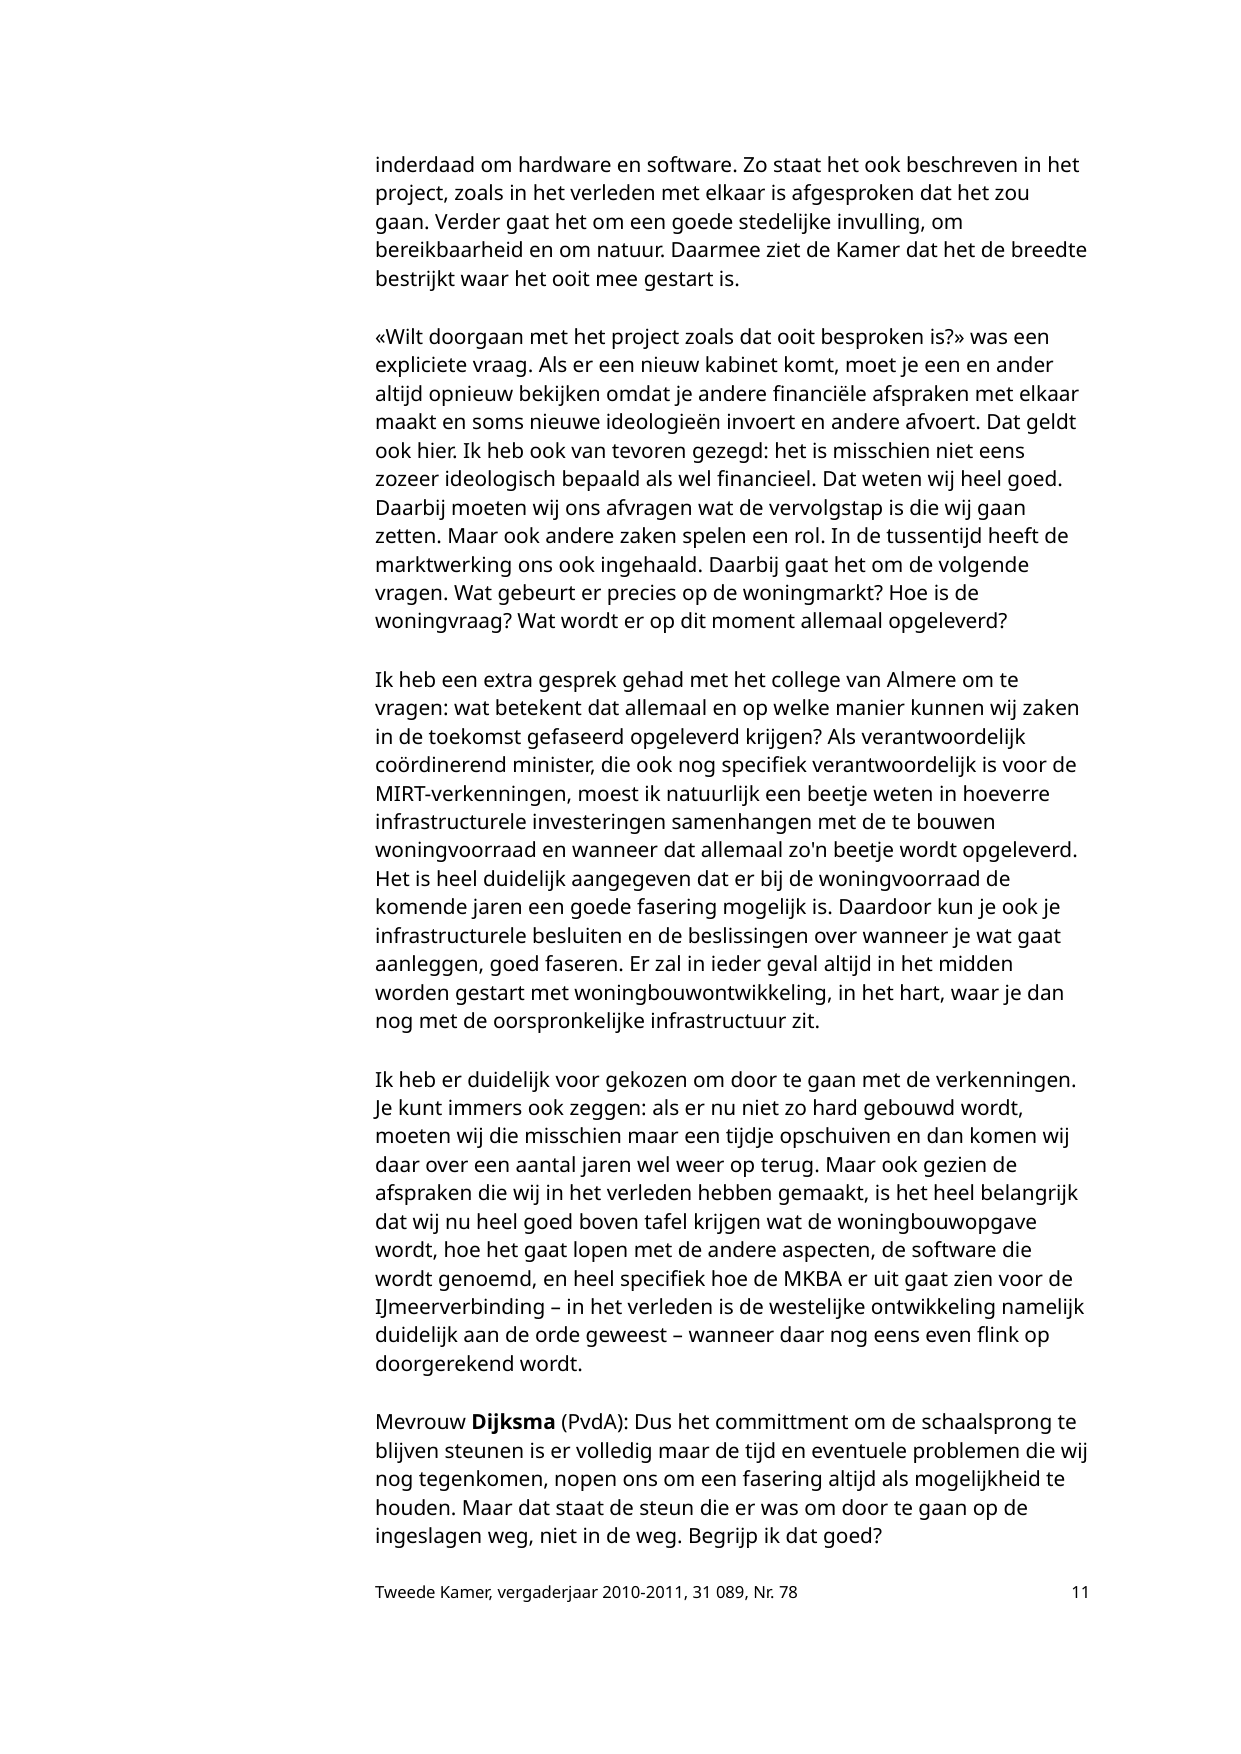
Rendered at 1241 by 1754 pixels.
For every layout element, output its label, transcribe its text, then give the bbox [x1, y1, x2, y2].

text Ik heb een extra gesprek gehad met het college van Almere om te vragen: wat betekent dat allemaal en op welke manier kunnen wij zaken in de toekomst gefaseerd opgeleverd krijgen? Als verantwoordelijk coördinerend minister, die ook nog specifiek verantwoordelijk is voor de MIRT-verkenningen, moest ik natuurlijk een beetje weten in hoeverre infrastructurele investeringen samenhangen met de te bouwen woningvoorraad en wanneer dat allemaal zo'n beetje wordt opgeleverd. Het is heel duidelijk aangegeven dat er bij de woningvoorraad de komende jaren een goede fasering mogelijk is. Daardoor kun je ook je infrastructurele besluiten en de beslissingen over wanneer je wat gaat aanleggen, goed faseren. Er zal in ieder geval altijd in het midden worden gestart met woningbouwontwikkeling, in het hart, waar je dan nog met de oorspronkelijke infrastructuur zit. [375, 665, 1090, 1035]
text Ik heb er duidelijk voor gekozen om door te gaan met de verkenningen. Je kunt immers ook zeggen: als er nu niet zo hard gebouwd wordt, moeten wij die misschien maar een tijdje opschuiven en dan komen wij daar over een aantal jaren wel weer op terug. Maar ook gezien de afspraken die wij in het verleden hebben gemaakt, is het heel belangrijk dat wij nu heel goed boven tafel krijgen wat de woningbouwopgave wordt, hoe het gaat lopen met de andere aspecten, de software die wordt genoemd, en heel specifiek hoe de MKBA er uit gaat zien voor de IJmeerverbinding – in het verleden is de westelijke ontwikkeling namelijk duidelijk aan de orde geweest – wanneer daar nog eens even flink op doorgerekend wordt. [375, 1065, 1090, 1377]
text Mevrouw Dijksma (PvdA): Dus het committment om de schaalsprong te blijven steunen is er volledig maar de tijd en eventuele problemen die wij nog tegenkomen, nopen ons om een fasering altijd als mogelijkheid te houden. Maar dat staat de steun die er was om door te gaan op de ingeslagen weg, niet in de weg. Begrijp ik dat goed? [375, 1407, 1090, 1550]
text inderdaad om hardware en software. Zo staat het ook beschreven in het project, zoals in het verleden met elkaar is afgesproken dat het zou gaan. Verder gaat het om een goede stedelijke invulling, om bereikbaarheid en om natuur. Daarmee ziet de Kamer dat het de breedte bestrijkt waar het ooit mee gestart is. [375, 150, 1090, 292]
text «Wilt doorgaan met het project zoals dat ooit besproken is?» was een expliciete vraag. Als er een nieuw kabinet komt, moet je een en ander altijd opnieuw bekijken omdat je andere financiële afspraken met elkaar maakt en soms nieuwe ideologieën invoert en andere afvoert. Dat geldt ook hier. Ik heb ook van tevoren gezegd: het is misschien niet eens zozeer ideologisch bepaald als wel financieel. Dat weten wij heel goed. Daarbij moeten wij ons afvragen wat de vervolgstap is die wij gaan zetten. Maar ook andere zaken spelen een rol. In de tussentijd heeft de marktwerking ons ook ingehaald. Daarbij gaat het om de volgende vragen. Wat gebeurt er precies op de woningmarkt? Hoe is de woningvraag? Wat wordt er op dit moment allemaal opgeleverd? [375, 322, 1090, 635]
